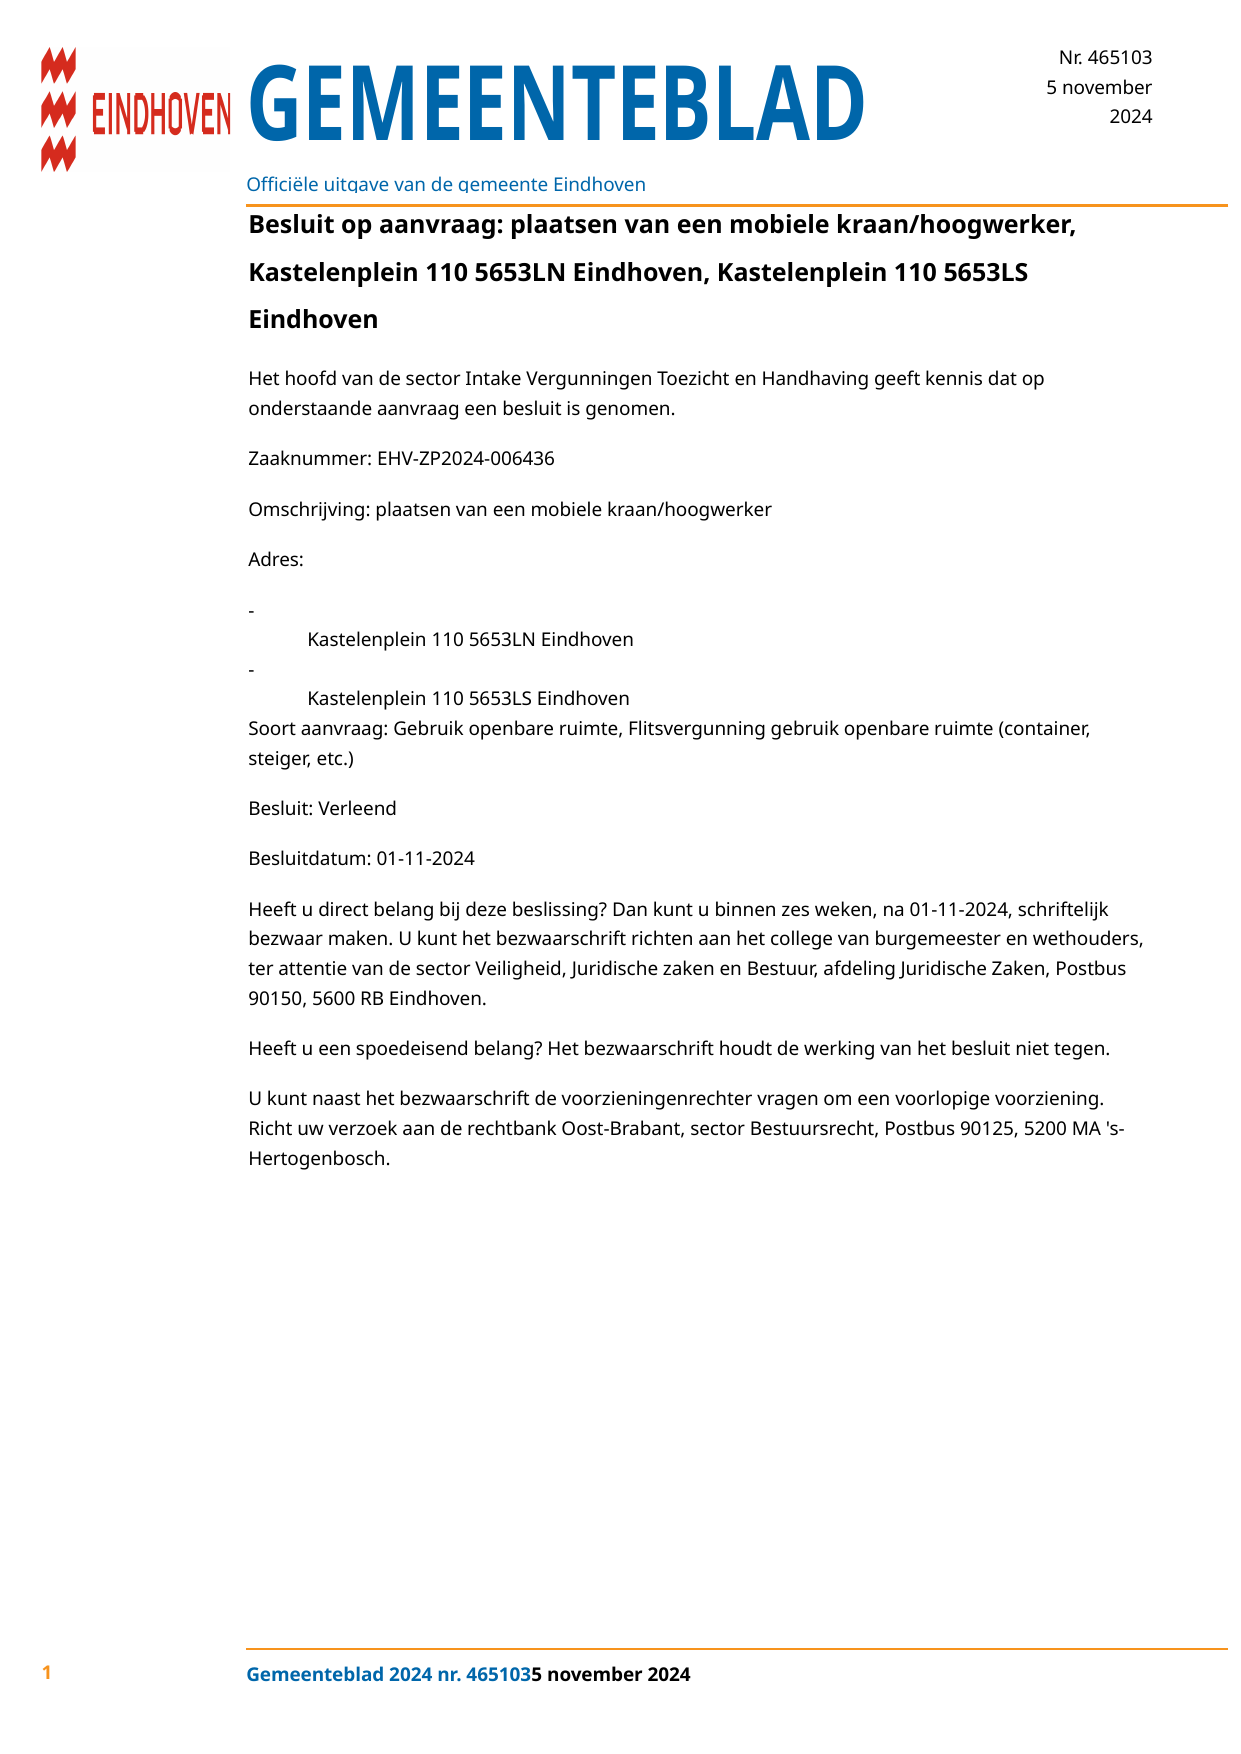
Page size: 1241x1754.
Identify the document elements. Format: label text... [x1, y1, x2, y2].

text Heeft u direct belang bij deze beslissing? Dan kunt u binnen zes weken, na 01-11-2024, schriftelijk bezwaar maken. U kunt het bezwaarschrift richten aan het college van burgemeester en wethouders, ter attentie van de sector Veiligheid, Juridische zaken en Bestuur, afdeling Juridische Zaken, Postbus 90150, 5600 RB Eindhoven. [248, 896, 1152, 1010]
text Zaaknummer: EHV-ZP2024-006436 [248, 446, 1152, 471]
list Kastelenplein 110 5653LN Eindhoven [248, 626, 1152, 652]
text Adres: [248, 546, 1152, 572]
text Het hoofd van de sector Intake Vergunningen Toezicht en Handhaving geeft kennis dat op onderstaande aanvraag een besluit is genomen. [248, 366, 1152, 421]
text Besluitdatum: 01-11-2024 [248, 846, 1152, 871]
list Kastelenplein 110 5653LS Eindhoven [248, 686, 1152, 711]
text Besluit: Verleend [248, 795, 1152, 821]
text Heeft u een spoedeisend belang? Het bezwaarschrift houdt de werking van het besluit niet tegen. [248, 1035, 1152, 1061]
text Soort aanvraag: Gebruik openbare ruimte, Flitsvergunning gebruik openbare ruimte (container, steiger, etc.) [248, 715, 1152, 770]
text Besluit op aanvraag: plaatsen van een mobiele kraan/hoogwerker, Kastelenplein 110 5653LN Eindhoven, Kastelenplein 110 5653LS Eindhoven [248, 207, 1152, 336]
text Omschrijving: plaatsen van een mobiele kraan/hoogwerker [248, 496, 1152, 522]
picture [41, 47, 231, 172]
text U kunt naast het bezwaarschrift de voorzieningenrechter vragen om een voorlopige voorziening. Richt uw verzoek aan de rechtbank Oost-Brabant, sector Bestuursrecht, Postbus 90125, 5200 MA 's-Hertogenbosch. [248, 1086, 1152, 1170]
